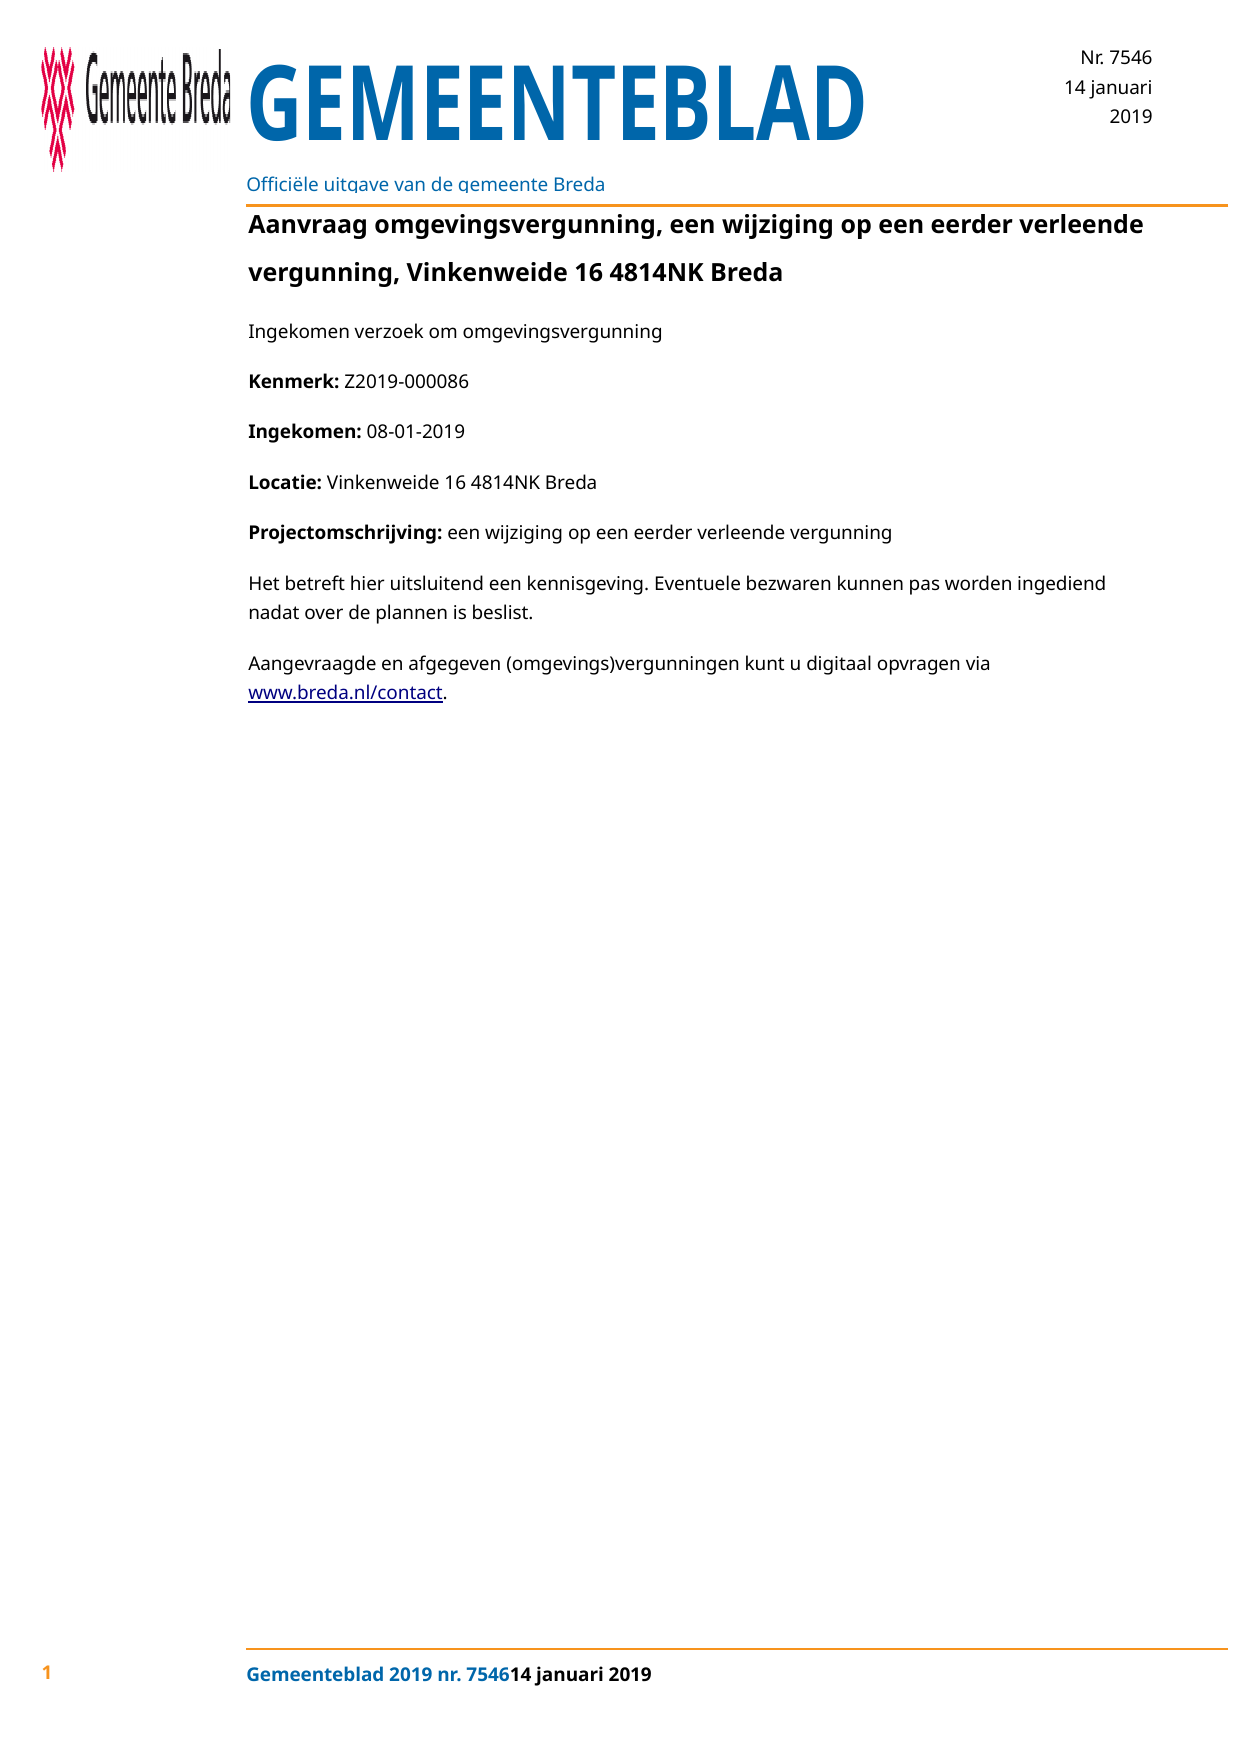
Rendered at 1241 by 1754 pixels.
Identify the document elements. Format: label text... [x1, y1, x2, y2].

text Projectomschrijving: een wijziging op een eerder verleende vergunning [248, 519, 1152, 545]
text Ingekomen verzoek om omgevingsvergunning [248, 318, 1152, 344]
text Aangevraagde en afgegeven (omgevings)vergunningen kunt u digitaal opvragen via www.breda.nl/contact. [248, 650, 1152, 705]
text Ingekomen: 08-01-2019 [248, 419, 1152, 444]
text Locatie: Vinkenweide 16 4814NK Breda [248, 469, 1152, 495]
text Het betreft hier uitsluitend een kennisgeving. Eventuele bezwaren kunnen pas worden ingediend nadat over de plannen is beslist. [248, 570, 1152, 625]
text Kenmerk: Z2019-000086 [248, 368, 1152, 394]
text Aanvraag omgevingsvergunning, een wijziging op een eerder verleende vergunning, Vinkenweide 16 4814NK Breda [248, 207, 1152, 288]
picture [41, 47, 231, 172]
